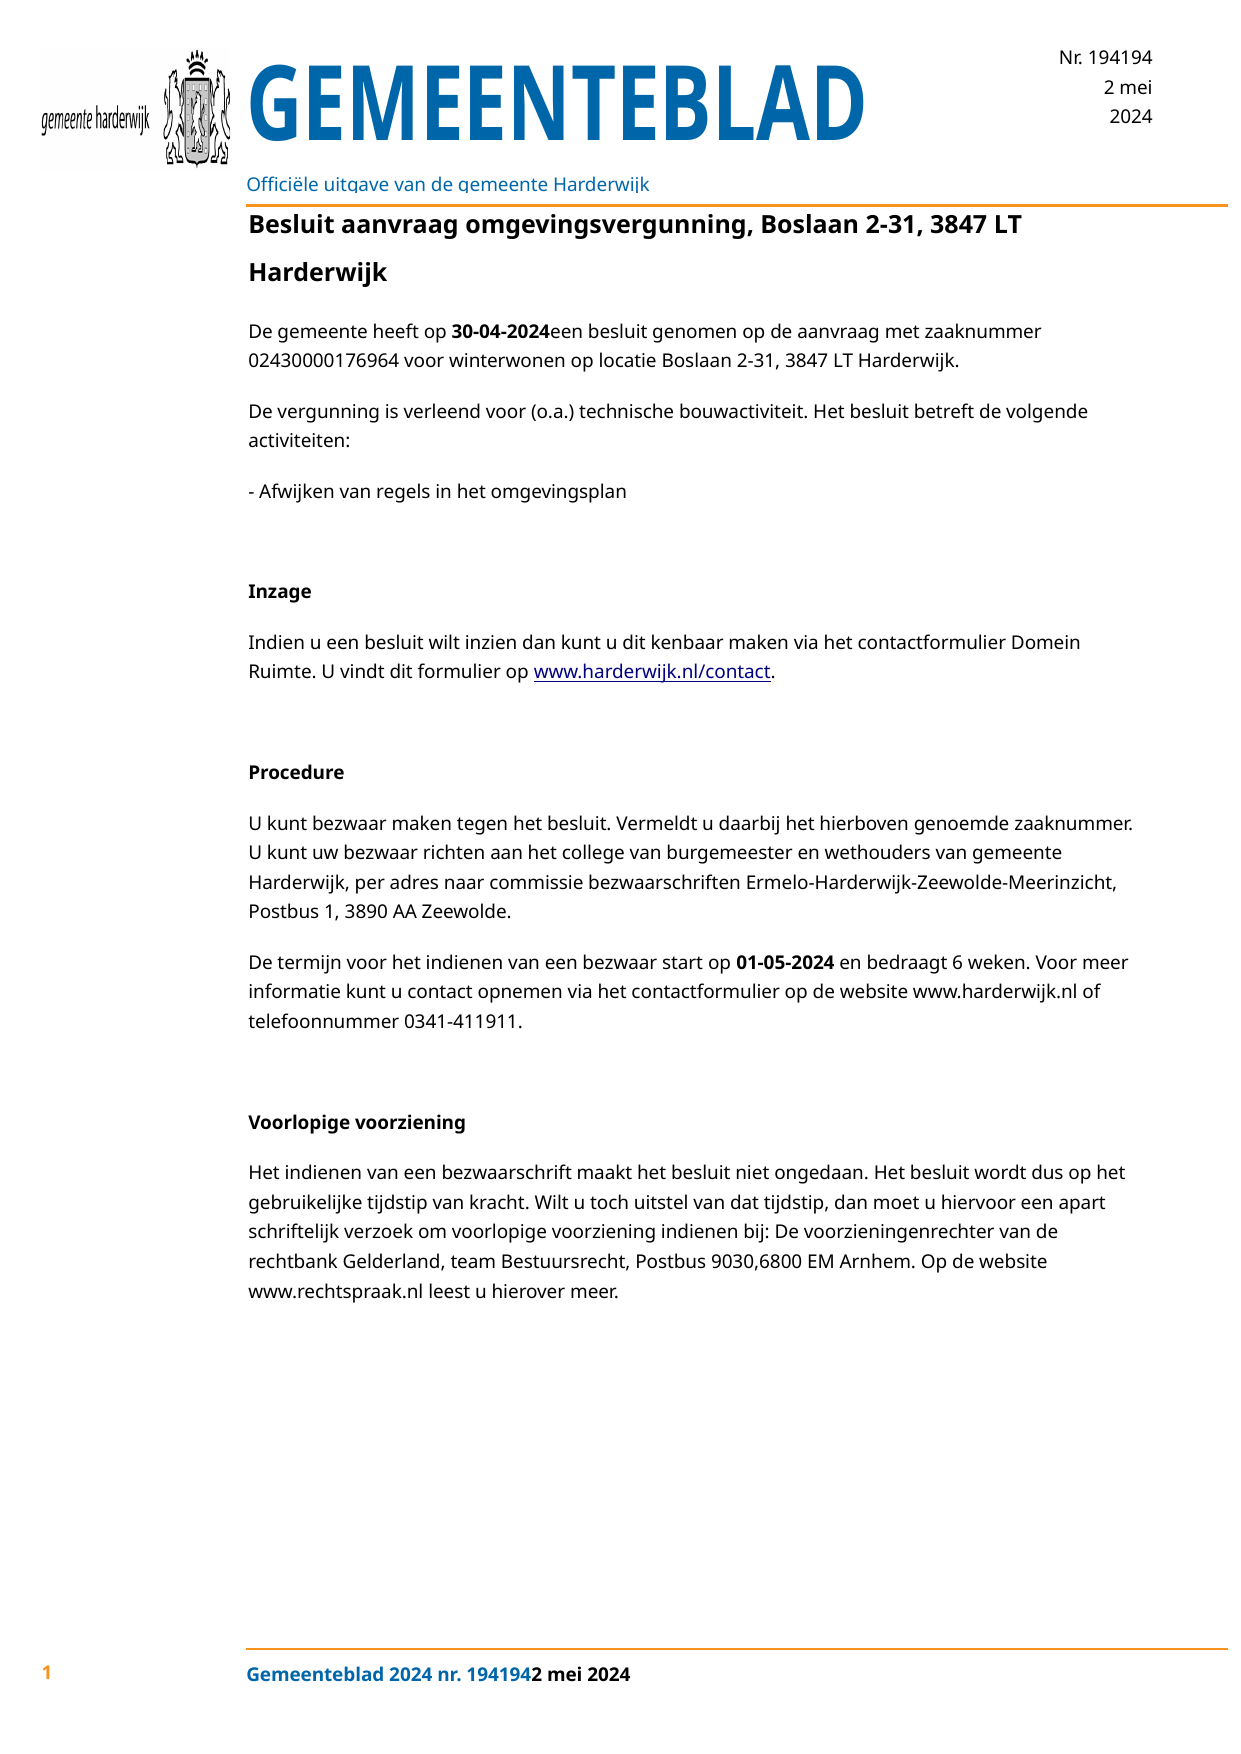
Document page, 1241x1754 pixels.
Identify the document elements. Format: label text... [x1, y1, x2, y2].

text Voorlopige voorziening [248, 1109, 1152, 1135]
text Indien u een besluit wilt inzien dan kunt u dit kenbaar maken via het contactformulier Domein Ruimte. U vindt dit formulier op www.harderwijk.nl/contact. [248, 629, 1152, 684]
text - Afwijken van regels in het omgevingsplan [248, 478, 1152, 504]
text De gemeente heeft op 30-04-2024een besluit genomen op de aanvraag met zaaknummer 02430000176964 voor winterwonen op locatie Boslaan 2-31, 3847 LT Harderwijk. [248, 318, 1152, 373]
text U kunt bezwaar maken tegen het besluit. Vermeldt u daarbij het hierboven genoemde zaaknummer. U kunt uw bezwaar richten aan het college van burgemeester en wethouders van gemeente Harderwijk, per adres naar commissie bezwaarschriften Ermelo-Harderwijk-Zeewolde-Meerinzicht, Postbus 1, 3890 AA Zeewolde. [248, 810, 1152, 924]
text Besluit aanvraag omgevingsvergunning, Boslaan 2-31, 3847 LT Harderwijk [248, 207, 1152, 288]
text Het indienen van een bezwaarschrift maakt het besluit niet ongedaan. Het besluit wordt dus op het gebruikelijke tijdstip van kracht. Wilt u toch uitstel van dat tijdstip, dan moet u hiervoor een apart schriftelijk verzoek om voorlopige voorziening indienen bij: De voorzieningenrechter van de rechtbank Gelderland, team Bestuursrecht, Postbus 9030,6800 EM Arnhem. Op de website www.rechtspraak.nl leest u hierover meer. [248, 1159, 1152, 1304]
picture [41, 47, 231, 172]
text De termijn voor het indienen van een bezwaar start op 01-05-2024 en bedraagt 6 weken. Voor meer informatie kunt u contact opnemen via het contactformulier op de website www.harderwijk.nl of telefoonnummer 0341-411911. [248, 949, 1152, 1034]
text Procedure [248, 759, 1152, 785]
text Inzage [248, 579, 1152, 604]
text De vergunning is verleend voor (o.a.) technische bouwactiviteit. Het besluit betreft de volgende activiteiten: [248, 398, 1152, 453]
